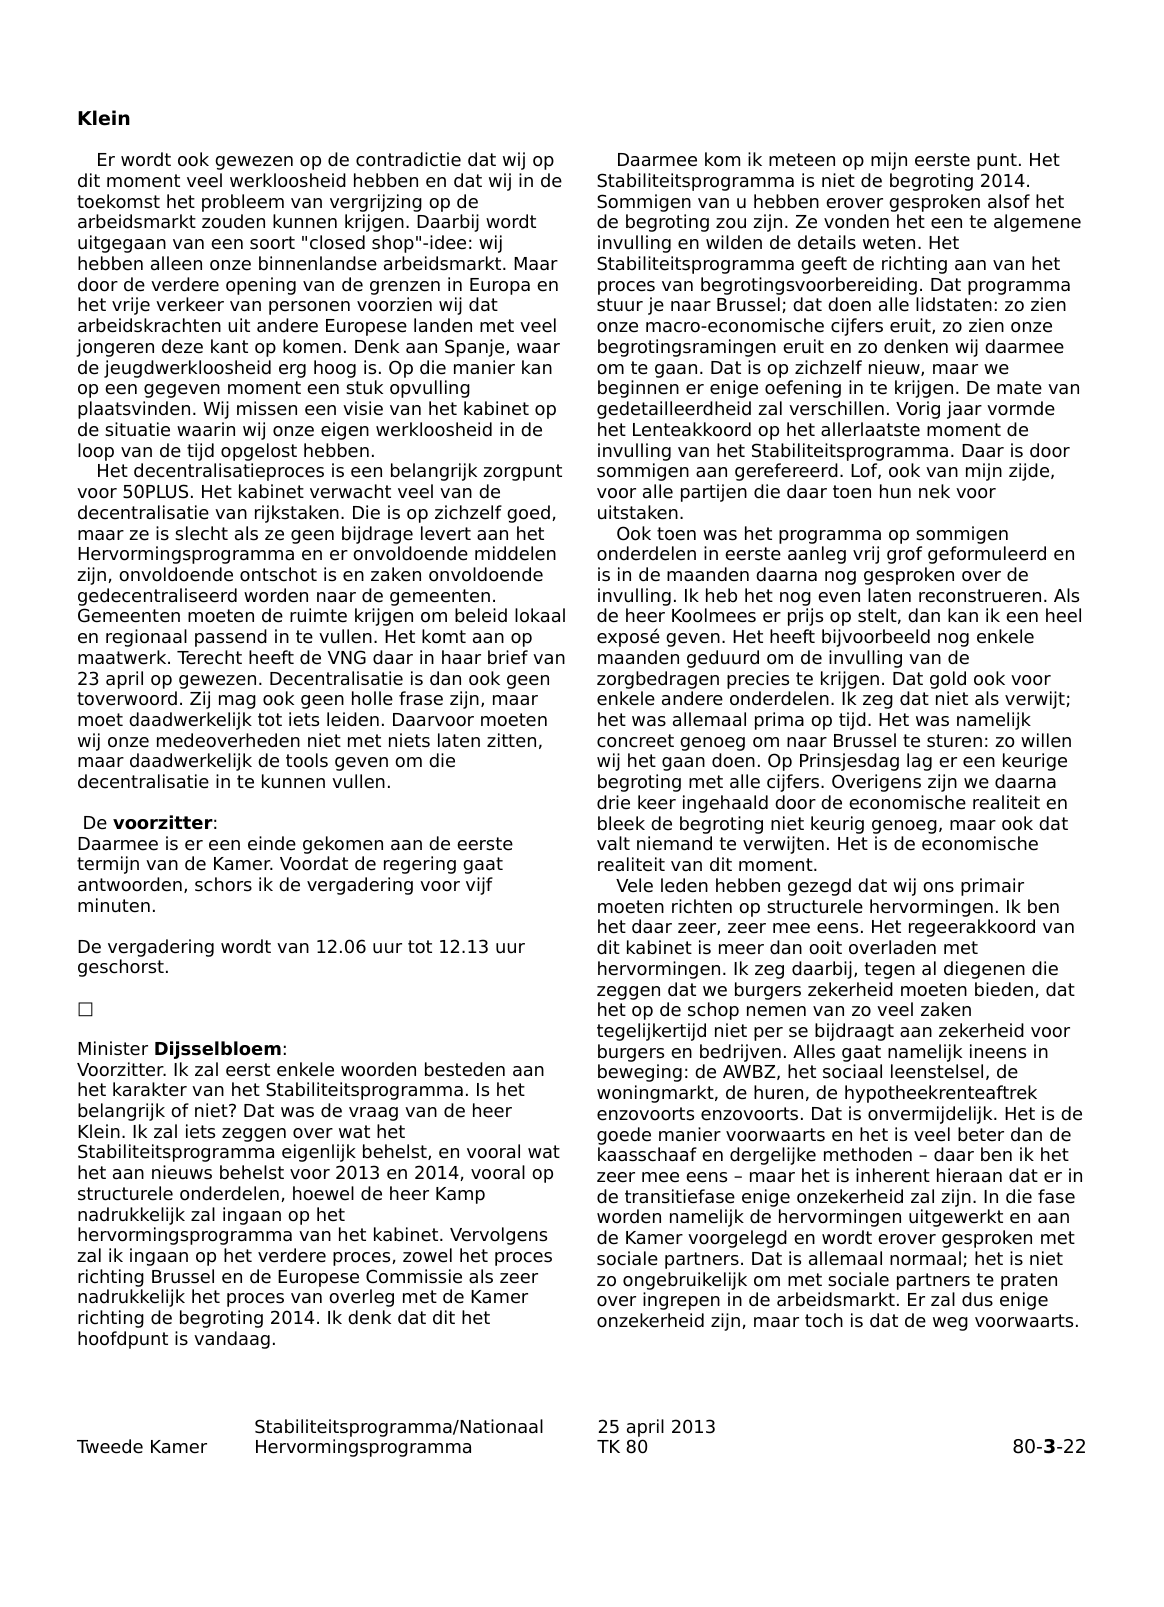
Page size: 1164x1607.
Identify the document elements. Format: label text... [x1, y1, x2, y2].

text De voorzitter: [77, 813, 567, 833]
text Daarmee is er een einde gekomen aan de eerste termijn van de Kamer. Voordat de regering gaat antwoorden, schors ik de vergadering voor vijf minuten. [77, 833, 567, 916]
text Minister Dijsselbloem: [77, 1039, 567, 1059]
text Voorzitter. Ik zal eerst enkele woorden besteden aan het karakter van het Stabiliteitsprogramma. Is het belangrijk of niet? Dat was de vraag van de heer Klein. Ik zal iets zeggen over wat het Stabiliteitsprogramma eigenlijk behelst, en vooral wat het aan nieuws behelst voor 2013 en 2014, vooral op structurele onderdelen, hoewel de heer Kamp nadrukkelijk zal ingaan op het hervormingsprogramma van het kabinet. Vervolgens zal ik ingaan op het verdere proces, zowel het proces richting Brussel en de Europese Commissie als zeer nadrukkelijk het proces van overleg met de Kamer richting de begroting 2014. Ik denk dat dit het hoofdpunt is vandaag. [77, 1059, 567, 1349]
text Ook toen was het programma op sommigen onderdelen in eerste aanleg vrij grof geformuleerd en is in de maanden daarna nog gesproken over de invulling. Ik heb het nog even laten reconstrueren. Als de heer Koolmees er prijs op stelt, dan kan ik een heel exposé geven. Het heeft bijvoorbeeld nog enkele maanden geduurd om de invulling van de zorgbedragen precies te krijgen. Dat gold ook voor enkele andere onderdelen. Ik zeg dat niet als verwijt; het was allemaal prima op tijd. Het was namelijk concreet genoeg om naar Brussel te sturen: zo willen wij het gaan doen. Op Prinsjesdag lag er een keurige begroting met alle cijfers. Overigens zijn we daarna drie keer ingehaald door de economische realiteit en bleek de begroting niet keurig genoeg, maar ook dat valt niemand te verwijten. Het is de economische realiteit van dit moment. [596, 523, 1087, 876]
text Het decentralisatieproces is een belangrijk zorgpunt voor 50PLUS. Het kabinet verwacht veel van de decentralisatie van rijkstaken. Die is op zichzelf goed, maar ze is slecht als ze geen bijdrage levert aan het Hervormingsprogramma en er onvoldoende middelen zijn, onvoldoende ontschot is en zaken onvoldoende gedecentraliseerd worden naar de gemeenten. Gemeenten moeten de ruimte krijgen om beleid lokaal en regionaal passend in te vullen. Het komt aan op maatwerk. Terecht heeft de VNG daar in haar brief van 23 april op gewezen. Decentralisatie is dan ook geen toverwoord. Zij mag ook geen holle frase zijn, maar moet daadwerkelijk tot iets leiden. Daarvoor moeten wij onze medeoverheden niet met niets laten zitten, maar daadwerkelijk de tools geven om die decentralisatie in te kunnen vullen. [77, 461, 567, 793]
text Vele leden hebben gezegd dat wij ons primair moeten richten op structurele hervormingen. Ik ben het daar zeer, zeer mee eens. Het regeerakkoord van dit kabinet is meer dan ooit overladen met hervormingen. Ik zeg daarbij, tegen al diegenen die zeggen dat we burgers zekerheid moeten bieden, dat het op de schop nemen van zo veel zaken tegelijkertijd niet per se bijdraagt aan zekerheid voor burgers en bedrijven. Alles gaat namelijk ineens in beweging: de AWBZ, het sociaal leenstelsel, de woningmarkt, de huren, de hypotheekrenteaftrek enzovoorts enzovoorts. Dat is onvermijdelijk. Het is de goede manier voorwaarts en het is veel beter dan de kaasschaaf en dergelijke methoden – daar ben ik het zeer mee eens – maar het is inherent hieraan dat er in de transitiefase enige onzekerheid zal zijn. In die fase worden namelijk de hervormingen uitgewerkt en aan de Kamer voorgelegd en wordt erover gesproken met sociale partners. Dat is allemaal normaal; het is niet zo ongebruikelijk om met sociale partners te praten over ingrepen in de arbeidsmarkt. Er zal dus enige onzekerheid zijn, maar toch is dat de weg voorwaarts. [596, 876, 1087, 1332]
text Er wordt ook gewezen op de contradictie dat wij op dit moment veel werkloosheid hebben en dat wij in de toekomst het probleem van vergrijzing op de arbeidsmarkt zouden kunnen krijgen. Daarbij wordt uitgegaan van een soort "closed shop"-idee: wij hebben alleen onze binnenlandse arbeidsmarkt. Maar door de verdere opening van de grenzen in Europa en het vrije verkeer van personen voorzien wij dat arbeidskrachten uit andere Europese landen met veel jongeren deze kant op komen. Denk aan Spanje, waar de jeugdwerkloosheid erg hoog is. Op die manier kan op een gegeven moment een stuk opvulling plaatsvinden. Wij missen een visie van het kabinet op de situatie waarin wij onze eigen werkloosheid in de loop van de tijd opgelost hebben. [77, 150, 567, 461]
text Daarmee kom ik meteen op mijn eerste punt. Het Stabiliteitsprogramma is niet de begroting 2014. Sommigen van u hebben erover gesproken alsof het de begroting zou zijn. Ze vonden het een te algemene invulling en wilden de details weten. Het Stabiliteitsprogramma geeft de richting aan van het proces van begrotingsvoorbereiding. Dat programma stuur je naar Brussel; dat doen alle lidstaten: zo zien onze macro-economische cijfers eruit, zo zien onze begrotingsramingen eruit en zo denken wij daarmee om te gaan. Dat is op zichzelf nieuw, maar we beginnen er enige oefening in te krijgen. De mate van gedetailleerdheid zal verschillen. Vorig jaar vormde het Lenteakkoord op het allerlaatste moment de invulling van het Stabiliteitsprogramma. Daar is door sommigen aan gerefereerd. Lof, ook van mijn zijde, voor alle partijen die daar toen hun nek voor uitstaken. [596, 150, 1087, 523]
text □ [77, 998, 567, 1019]
text De vergadering wordt van 12.06 uur tot 12.13 uur geschorst. [77, 936, 567, 978]
